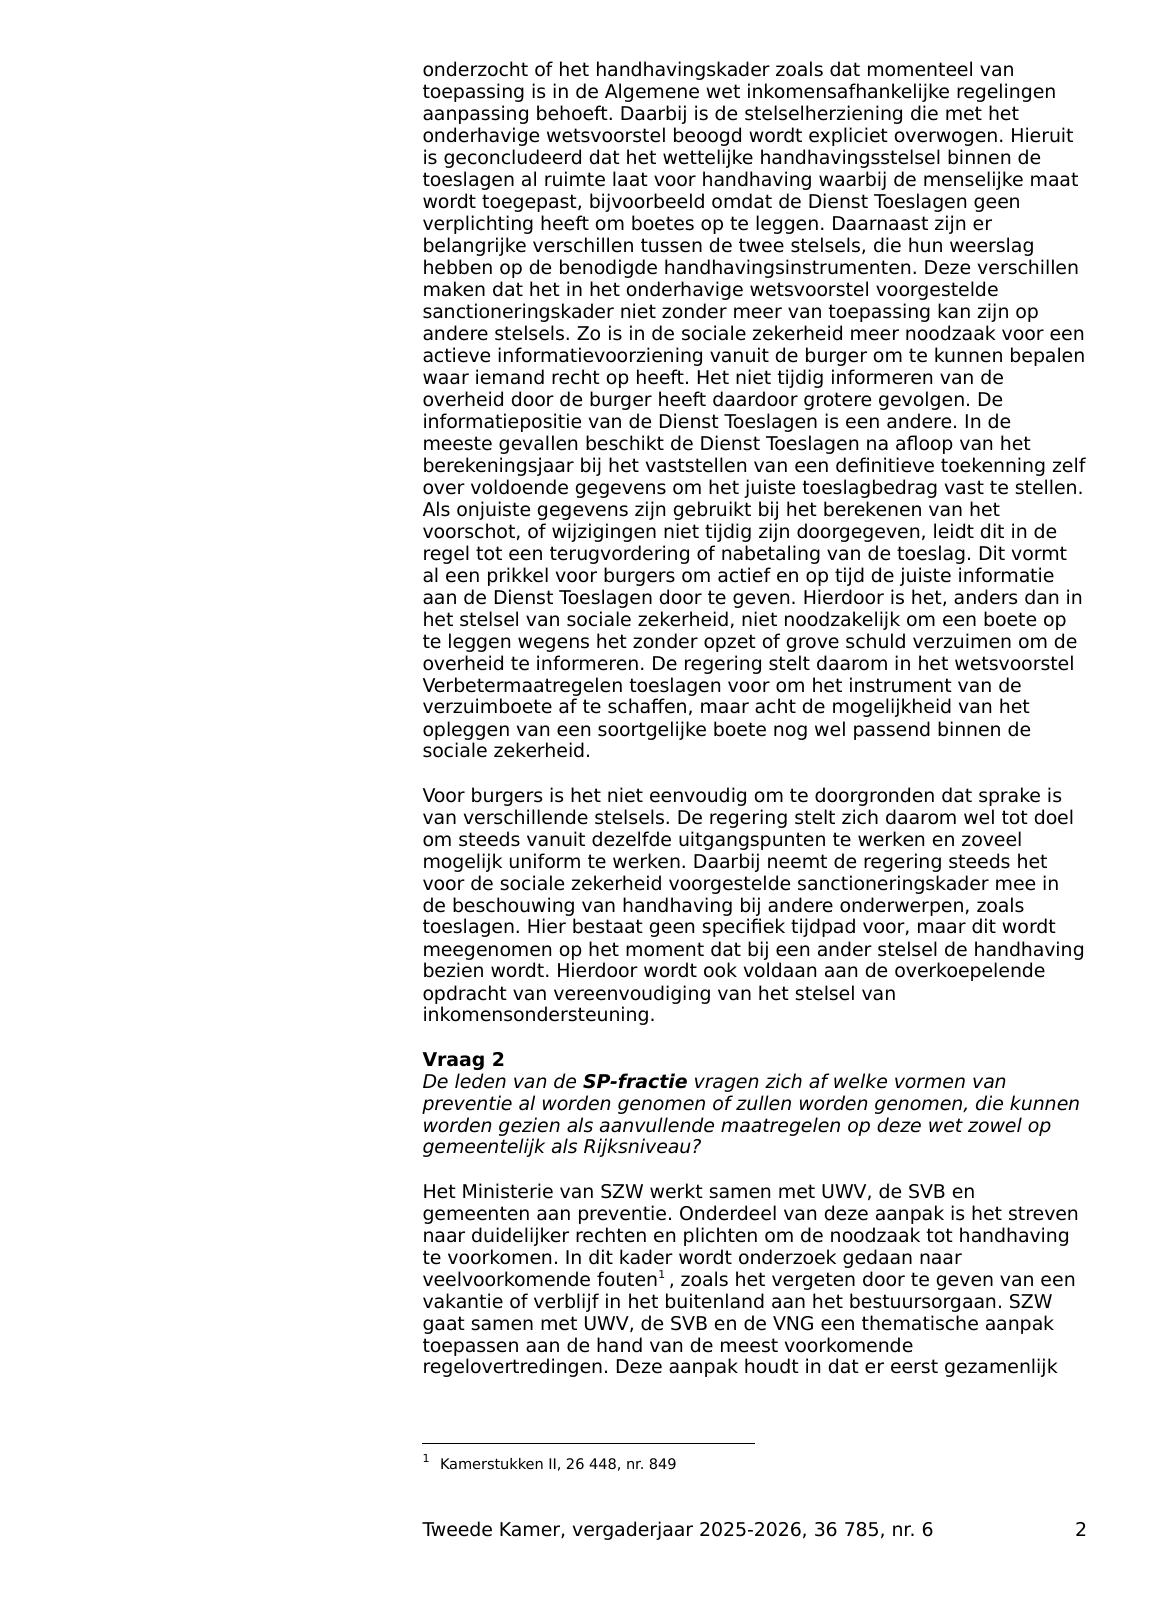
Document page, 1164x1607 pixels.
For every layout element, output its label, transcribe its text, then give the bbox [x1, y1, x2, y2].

text De leden van de SP-fractie vragen zich af welke vormen van preventie al worden genomen of zullen worden genomen, die kunnen worden gezien als aanvullende maatregelen op deze wet zowel op gemeentelijk als Rijksniveau? [422, 1071, 1087, 1158]
text onderzocht of het handhavingskader zoals dat momenteel van toepassing is in de Algemene wet inkomensafhankelijke regelingen aanpassing behoeft. Daarbij is de stelselherziening die met het onderhavige wetsvoorstel beoogd wordt expliciet overwogen. Hieruit is geconcludeerd dat het wettelijke handhavingsstelsel binnen de toeslagen al ruimte laat voor handhaving waarbij de menselijke maat wordt toegepast, bijvoorbeeld omdat de Dienst Toeslagen geen verplichting heeft om boetes op te leggen. Daarnaast zijn er belangrijke verschillen tussen de twee stelsels, die hun weerslag hebben op de benodigde handhavingsinstrumenten. Deze verschillen maken dat het in het onderhavige wetsvoorstel voorgestelde sanctioneringskader niet zonder meer van toepassing kan zijn op andere stelsels. Zo is in de sociale zekerheid meer noodzaak voor een actieve informatievoorziening vanuit de burger om te kunnen bepalen waar iemand recht op heeft. Het niet tijdig informeren van de overheid door de burger heeft daardoor grotere gevolgen. De informatiepositie van de Dienst Toeslagen is een andere. In de meeste gevallen beschikt de Dienst Toeslagen na afloop van het berekeningsjaar bij het vaststellen van een definitieve toekenning zelf over voldoende gegevens om het juiste toeslagbedrag vast te stellen. Als onjuiste gegevens zijn gebruikt bij het berekenen van het voorschot, of wijzigingen niet tijdig zijn doorgegeven, leidt dit in de regel tot een terugvordering of nabetaling van de toeslag. Dit vormt al een prikkel voor burgers om actief en op tijd de juiste informatie aan de Dienst Toeslagen door te geven. Hierdoor is het, anders dan in het stelsel van sociale zekerheid, niet noodzakelijk om een boete op te leggen wegens het zonder opzet of grove schuld verzuimen om de overheid te informeren. De regering stelt daarom in het wetsvoorstel Verbetermaatregelen toeslagen voor om het instrument van de verzuimboete af te schaffen, maar acht de mogelijkheid van het opleggen van een soortgelijke boete nog wel passend binnen de sociale zekerheid. [422, 59, 1087, 762]
text Vraag 2 [422, 1048, 1087, 1071]
text Voor burgers is het niet eenvoudig om te doorgronden dat sprake is van verschillende stelsels. De regering stelt zich daarom wel tot doel om steeds vanuit dezelfde uitgangspunten te werken en zoveel mogelijk uniform te werken. Daarbij neemt de regering steeds het voor de sociale zekerheid voorgestelde sanctioneringskader mee in de beschouwing van handhaving bij andere onderwerpen, zoals toeslagen. Hier bestaat geen specifiek tijdpad voor, maar dit wordt meegenomen op het moment dat bij een ander stelsel de handhaving bezien wordt. Hierdoor wordt ook voldaan aan de overkoepelende opdracht van vereenvoudiging van het stelsel van inkomensondersteuning. [422, 784, 1087, 1026]
text Kamerstukken II, 26 448, nr. 849 [422, 1452, 1087, 1474]
text Het Ministerie van SZW werkt samen met UWV, de SVB en gemeenten aan preventie. Onderdeel van deze aanpak is het streven naar duidelijker rechten en plichten om de noodzaak tot handhaving te voorkomen. In dit kader wordt onderzoek gedaan naar veelvoorkomende fouten, zoals het vergeten door te geven van een vakantie of verblijf in het buitenland aan het bestuursorgaan. SZW gaat samen met UWV, de SVB en de VNG een thematische aanpak toepassen aan de hand van de meest voorkomende regelovertredingen. Deze aanpak houdt in dat er eerst gezamenlijk [422, 1181, 1087, 1378]
